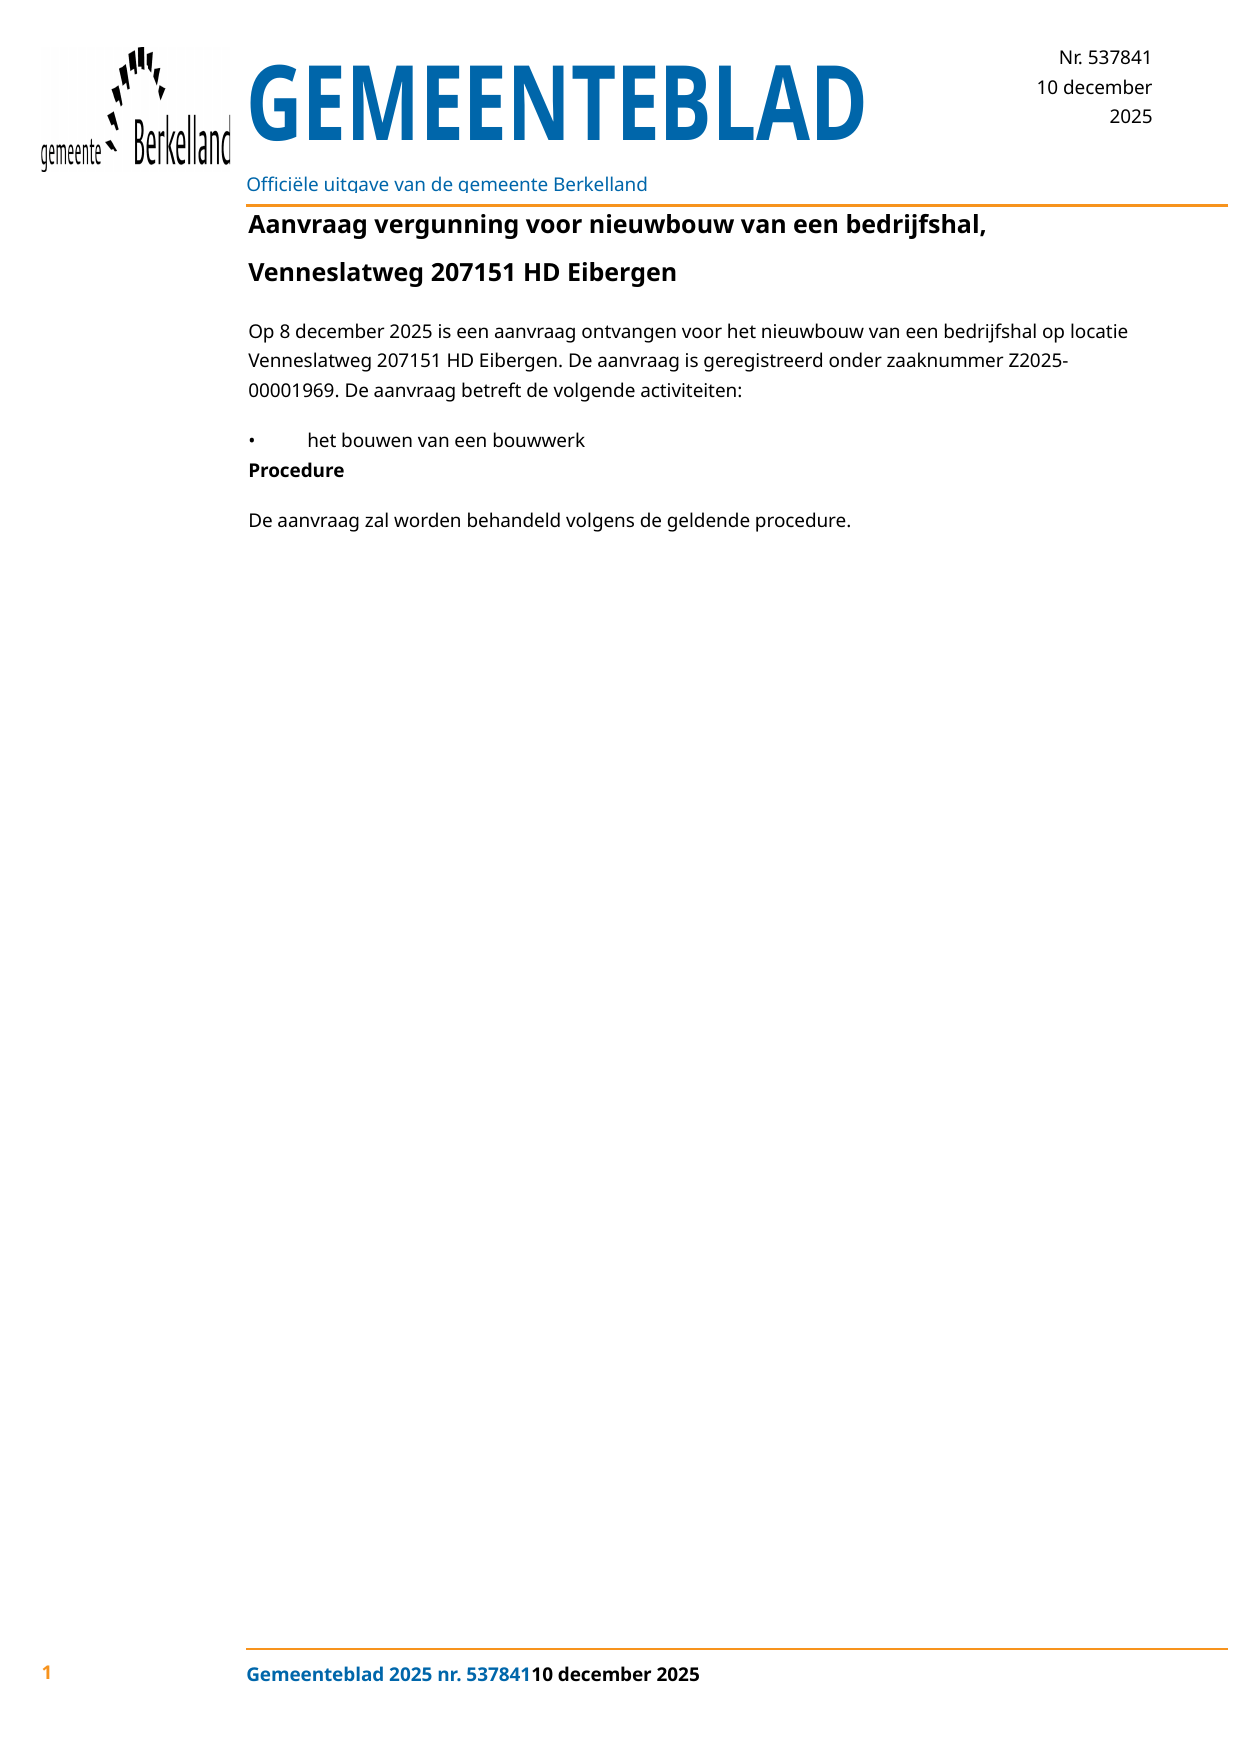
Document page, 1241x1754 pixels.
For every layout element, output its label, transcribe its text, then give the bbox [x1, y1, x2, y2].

text Op 8 december 2025 is een aanvraag ontvangen voor het nieuwbouw van een bedrijfshal op locatie Venneslatweg 207151 HD Eibergen. De aanvraag is geregistreerd onder zaaknummer Z2025-00001969. De aanvraag betreft de volgende activiteiten: [248, 318, 1152, 403]
text De aanvraag zal worden behandeld volgens de geldende procedure. [248, 507, 1152, 533]
text Aanvraag vergunning voor nieuwbouw van een bedrijfshal, Venneslatweg 207151 HD Eibergen [248, 207, 1152, 288]
list het bouwen van een bouwwerk [248, 427, 1152, 453]
picture [41, 47, 231, 172]
text Procedure [248, 457, 1152, 483]
